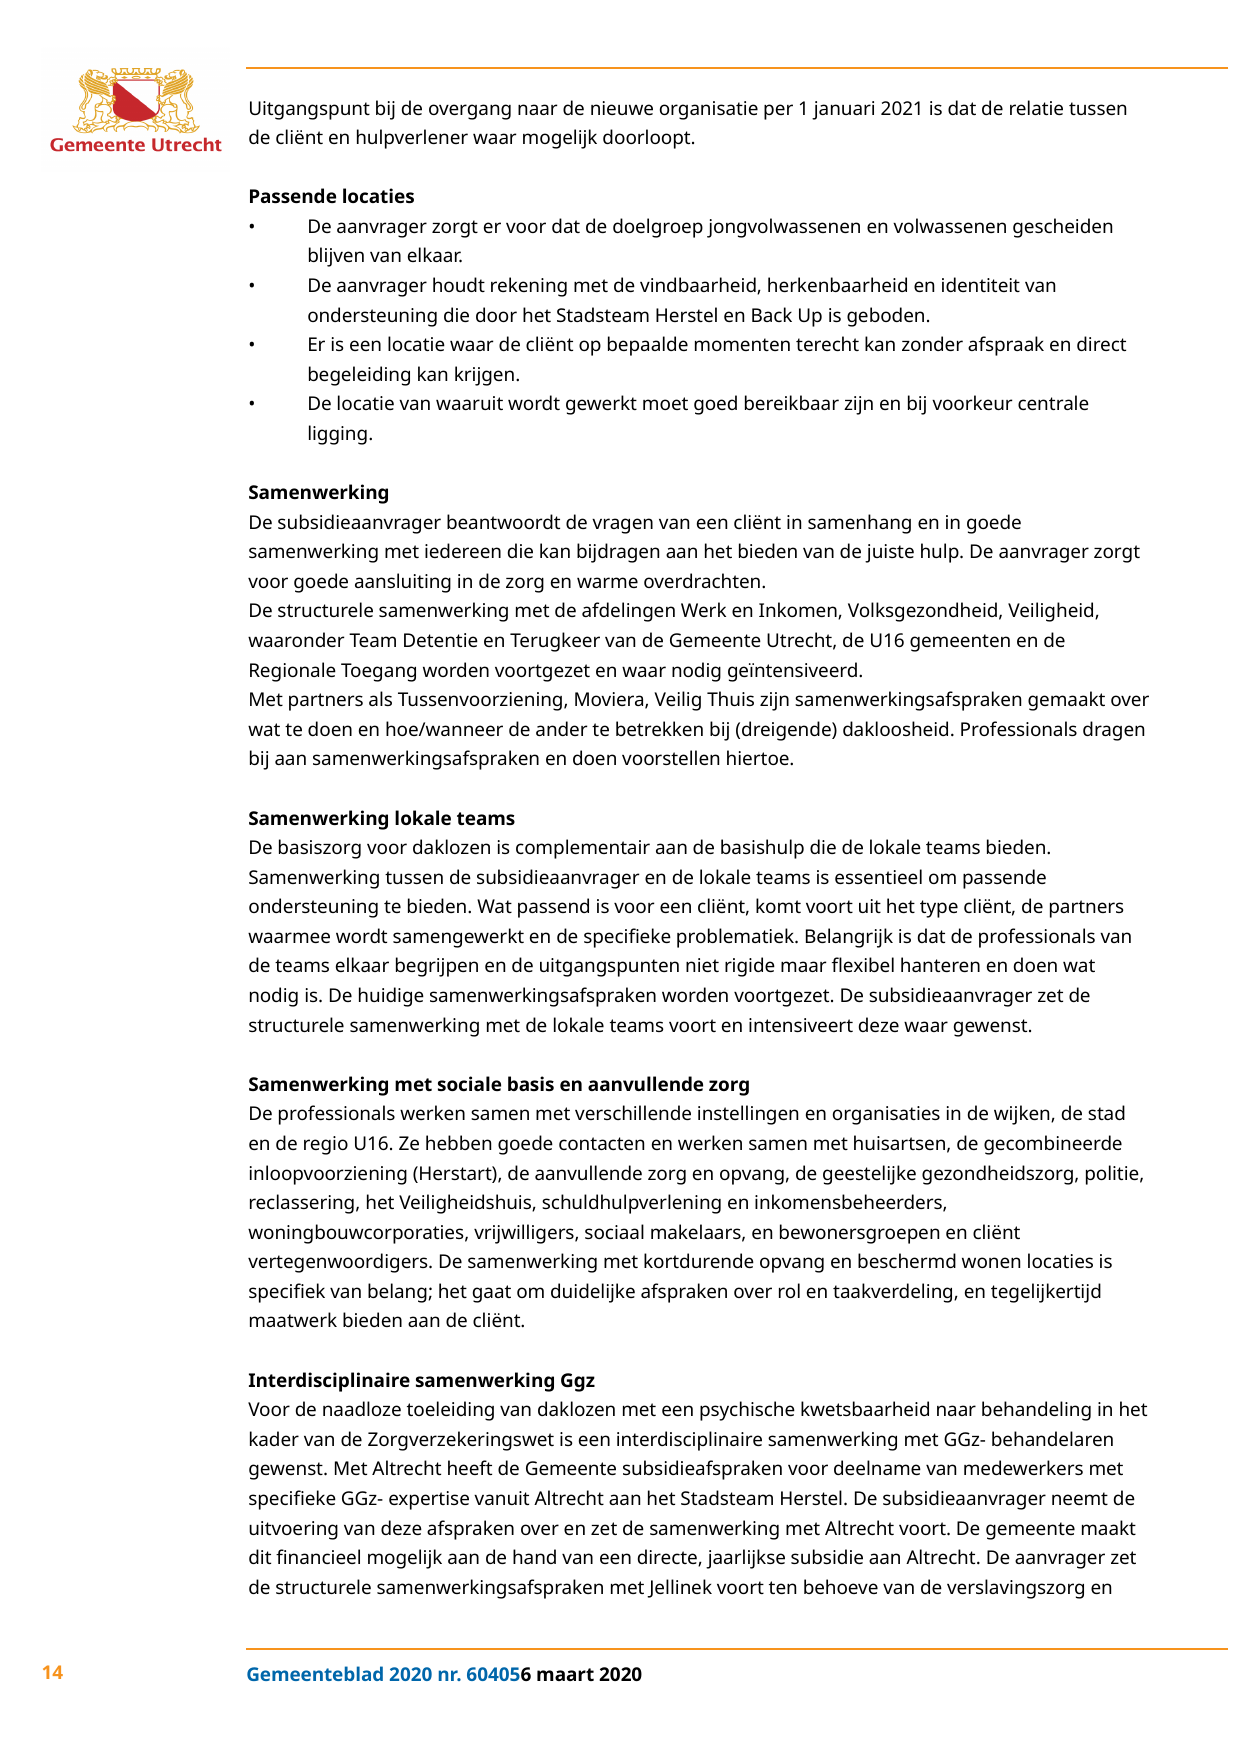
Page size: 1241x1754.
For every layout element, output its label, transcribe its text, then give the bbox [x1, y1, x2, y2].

text De structurele samenwerking met de afdelingen Werk en Inkomen, Volksgezondheid, Veiligheid, waaronder Team Detentie en Terugkeer van de Gemeente Utrecht, de U16 gemeenten en de Regionale Toegang worden voortgezet en waar nodig geïntensiveerd. [248, 598, 1152, 683]
text Samenwerking met sociale basis en aanvullende zorg [248, 1071, 1152, 1097]
list De locatie van waaruit wordt gewerkt moet goed bereikbaar zijn en bij voorkeur centrale ligging. [248, 391, 1152, 446]
list De aanvrager houdt rekening met de vindbaarheid, herkenbaarheid en identiteit van ondersteuning die door het Stadsteam Herstel en Back Up is geboden. [248, 272, 1152, 328]
text Samenwerking lokale teams [248, 805, 1152, 831]
picture [41, 47, 231, 172]
list De aanvrager zorgt er voor dat de doelgroep jongvolwassenen en volwassenen gescheiden blijven van elkaar. [248, 213, 1152, 268]
list Er is een locatie waar de cliënt op bepaalde momenten terecht kan zonder afspraak en direct begeleiding kan krijgen. [248, 331, 1152, 387]
text Voor de naadloze toeleiding van daklozen met een psychische kwetsbaarheid naar behandeling in het kader van de Zorgverzekeringswet is een interdisciplinaire samenwerking met GGz- behandelaren gewenst. Met Altrecht heeft de Gemeente subsidieafspraken voor deelname van medewerkers met specifieke GGz- expertise vanuit Altrecht aan het Stadsteam Herstel. De subsidieaanvrager neemt de uitvoering van deze afspraken over en zet de samenwerking met Altrecht voort. De gemeente maakt dit financieel mogelijk aan de hand van een directe, jaarlijkse subsidie aan Altrecht. De aanvrager zet de structurele samenwerkingsafspraken met Jellinek voort ten behoeve van de verslavingszorg en [248, 1396, 1152, 1600]
text Interdisciplinaire samenwerking Ggz [248, 1367, 1152, 1393]
text Uitgangspunt bij de overgang naar de nieuwe organisatie per 1 januari 2021 is dat de relatie tussen de cliënt en hulpverlener waar mogelijk doorloopt. [248, 95, 1152, 150]
text De subsidieaanvrager beantwoordt de vragen van een cliënt in samenhang en in goede samenwerking met iedereen die kan bijdragen aan het bieden van de juiste hulp. De aanvrager zorgt voor goede aansluiting in de zorg en warme overdrachten. [248, 509, 1152, 594]
text Met partners als Tussenvoorziening, Moviera, Veilig Thuis zijn samenwerkingsafspraken gemaakt over wat te doen en hoe/wanneer de ander te betrekken bij (dreigende) dakloosheid. Professionals dragen bij aan samenwerkingsafspraken en doen voorstellen hiertoe. [248, 686, 1152, 771]
text De basiszorg voor daklozen is complementair aan de basishulp die de lokale teams bieden. Samenwerking tussen de subsidieaanvrager en de lokale teams is essentieel om passende ondersteuning te bieden. Wat passend is voor een cliënt, komt voort uit het type cliënt, de partners waarmee wordt samengewerkt en de specifieke problematiek. Belangrijk is dat de professionals van de teams elkaar begrijpen en de uitgangspunten niet rigide maar flexibel hanteren en doen wat nodig is. De huidige samenwerkingsafspraken worden voortgezet. De subsidieaanvrager zet de structurele samenwerking met de lokale teams voort en intensiveert deze waar gewenst. [248, 834, 1152, 1038]
text De professionals werken samen met verschillende instellingen en organisaties in de wijken, de stad en de regio U16. Ze hebben goede contacten en werken samen met huisartsen, de gecombineerde inloopvoorziening (Herstart), de aanvullende zorg en opvang, de geestelijke gezondheidszorg, politie, reclassering, het Veiligheidshuis, schuldhulpverlening en inkomensbeheerders, woningbouwcorporaties, vrijwilligers, sociaal makelaars, en bewonersgroepen en cliënt vertegenwoordigers. De samenwerking met kortdurende opvang en beschermd wonen locaties is specifiek van belang; het gaat om duidelijke afspraken over rol en taakverdeling, en tegelijkertijd maatwerk bieden aan de cliënt. [248, 1101, 1152, 1333]
text Passende locaties [248, 183, 1152, 209]
text Samenwerking [248, 479, 1152, 505]
